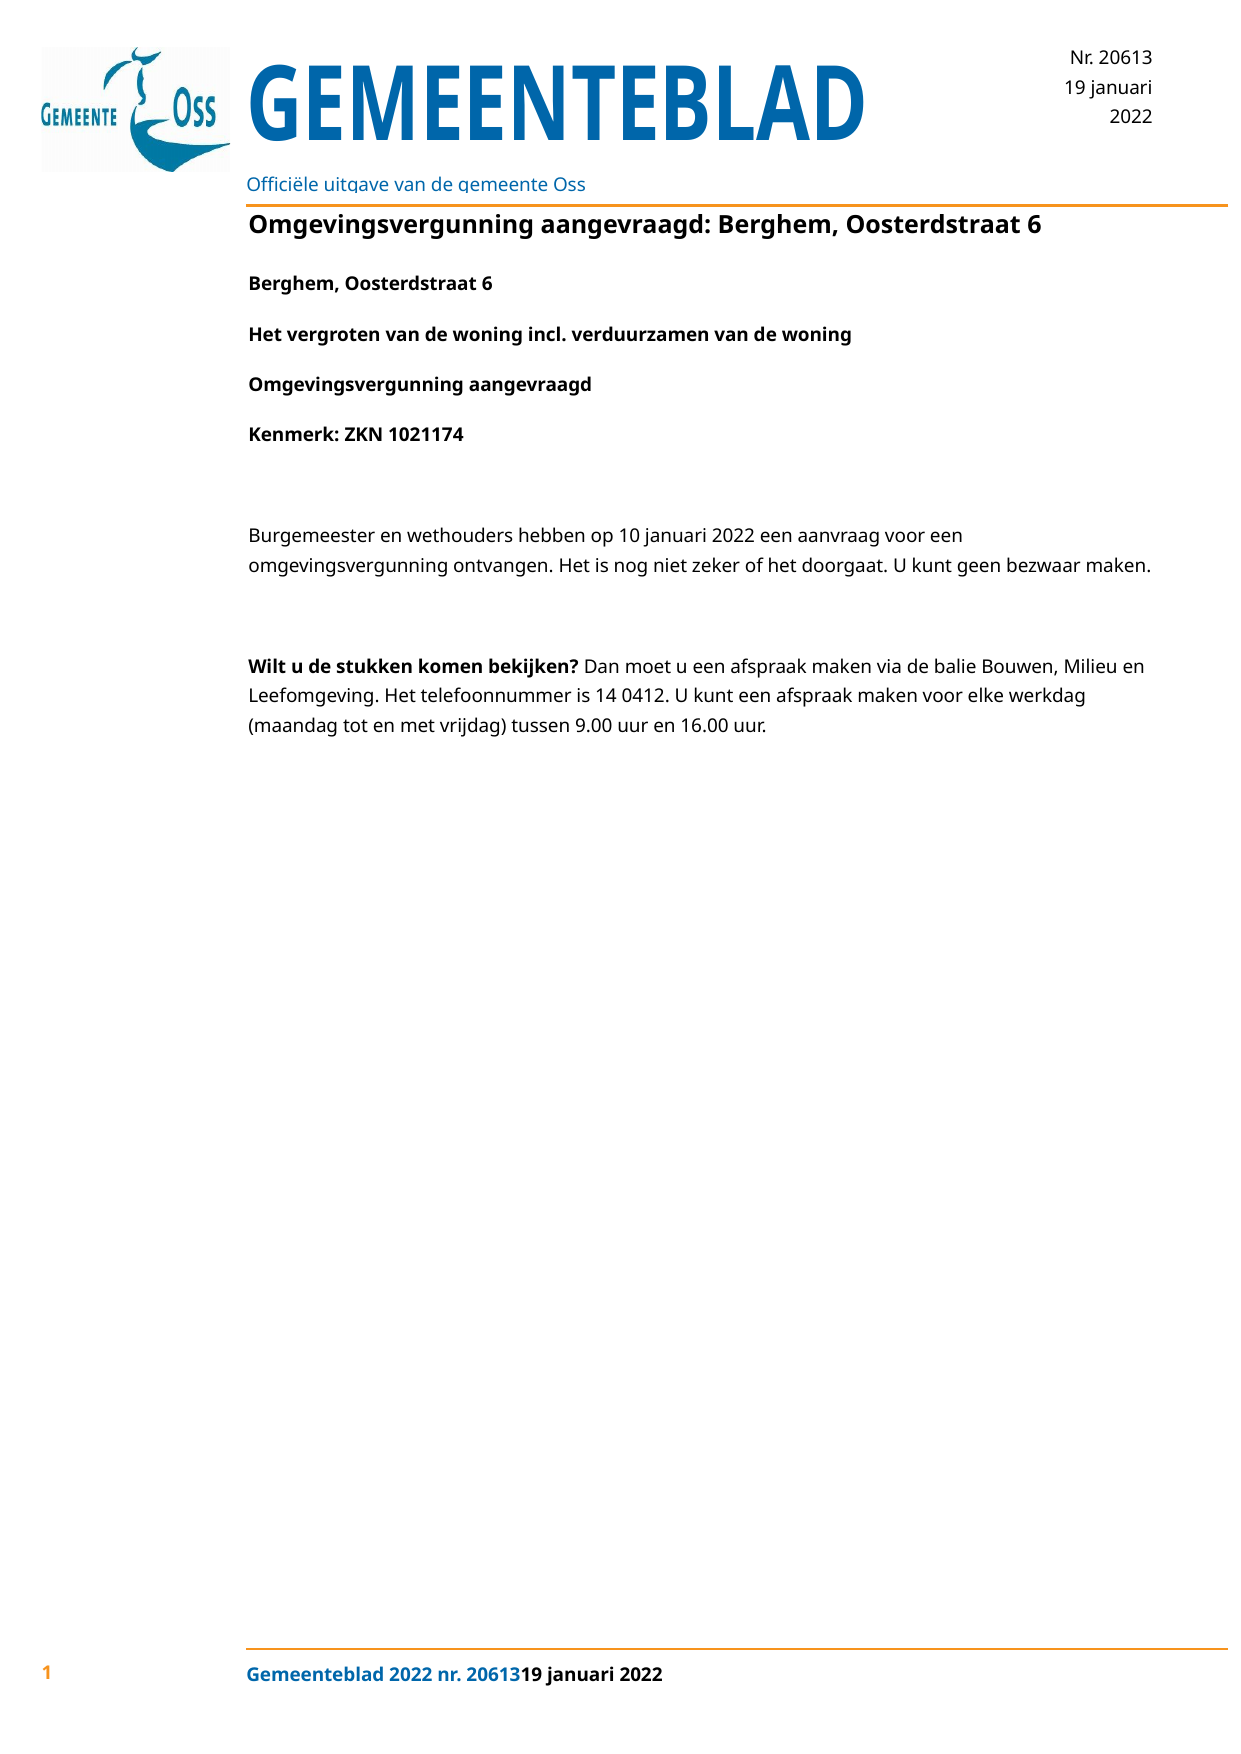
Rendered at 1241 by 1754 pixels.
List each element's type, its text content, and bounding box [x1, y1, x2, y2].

text Burgemeester en wethouders hebben op 10 januari 2022 een aanvraag voor een omgevingsvergunning ontvangen. Het is nog niet zeker of het doorgaat. U kunt geen bezwaar maken. [248, 522, 1152, 578]
text Wilt u de stukken komen bekijken? Dan moet u een afspraak maken via de balie Bouwen, Milieu en Leefomgeving. Het telefoonnummer is 14 0412. U kunt een afspraak maken voor elke werkdag (maandag tot en met vrijdag) tussen 9.00 uur en 16.00 uur. [248, 653, 1152, 738]
text Berghem, Oosterdstraat 6 [248, 270, 1152, 296]
text Kenmerk: ZKN 1021174 [248, 422, 1152, 447]
picture [41, 47, 231, 172]
text Omgevingsvergunning aangevraagd: Berghem, Oosterdstraat 6 [248, 207, 1152, 241]
text Omgevingsvergunning aangevraagd [248, 371, 1152, 397]
text Het vergroten van de woning incl. verduurzamen van de woning [248, 321, 1152, 346]
